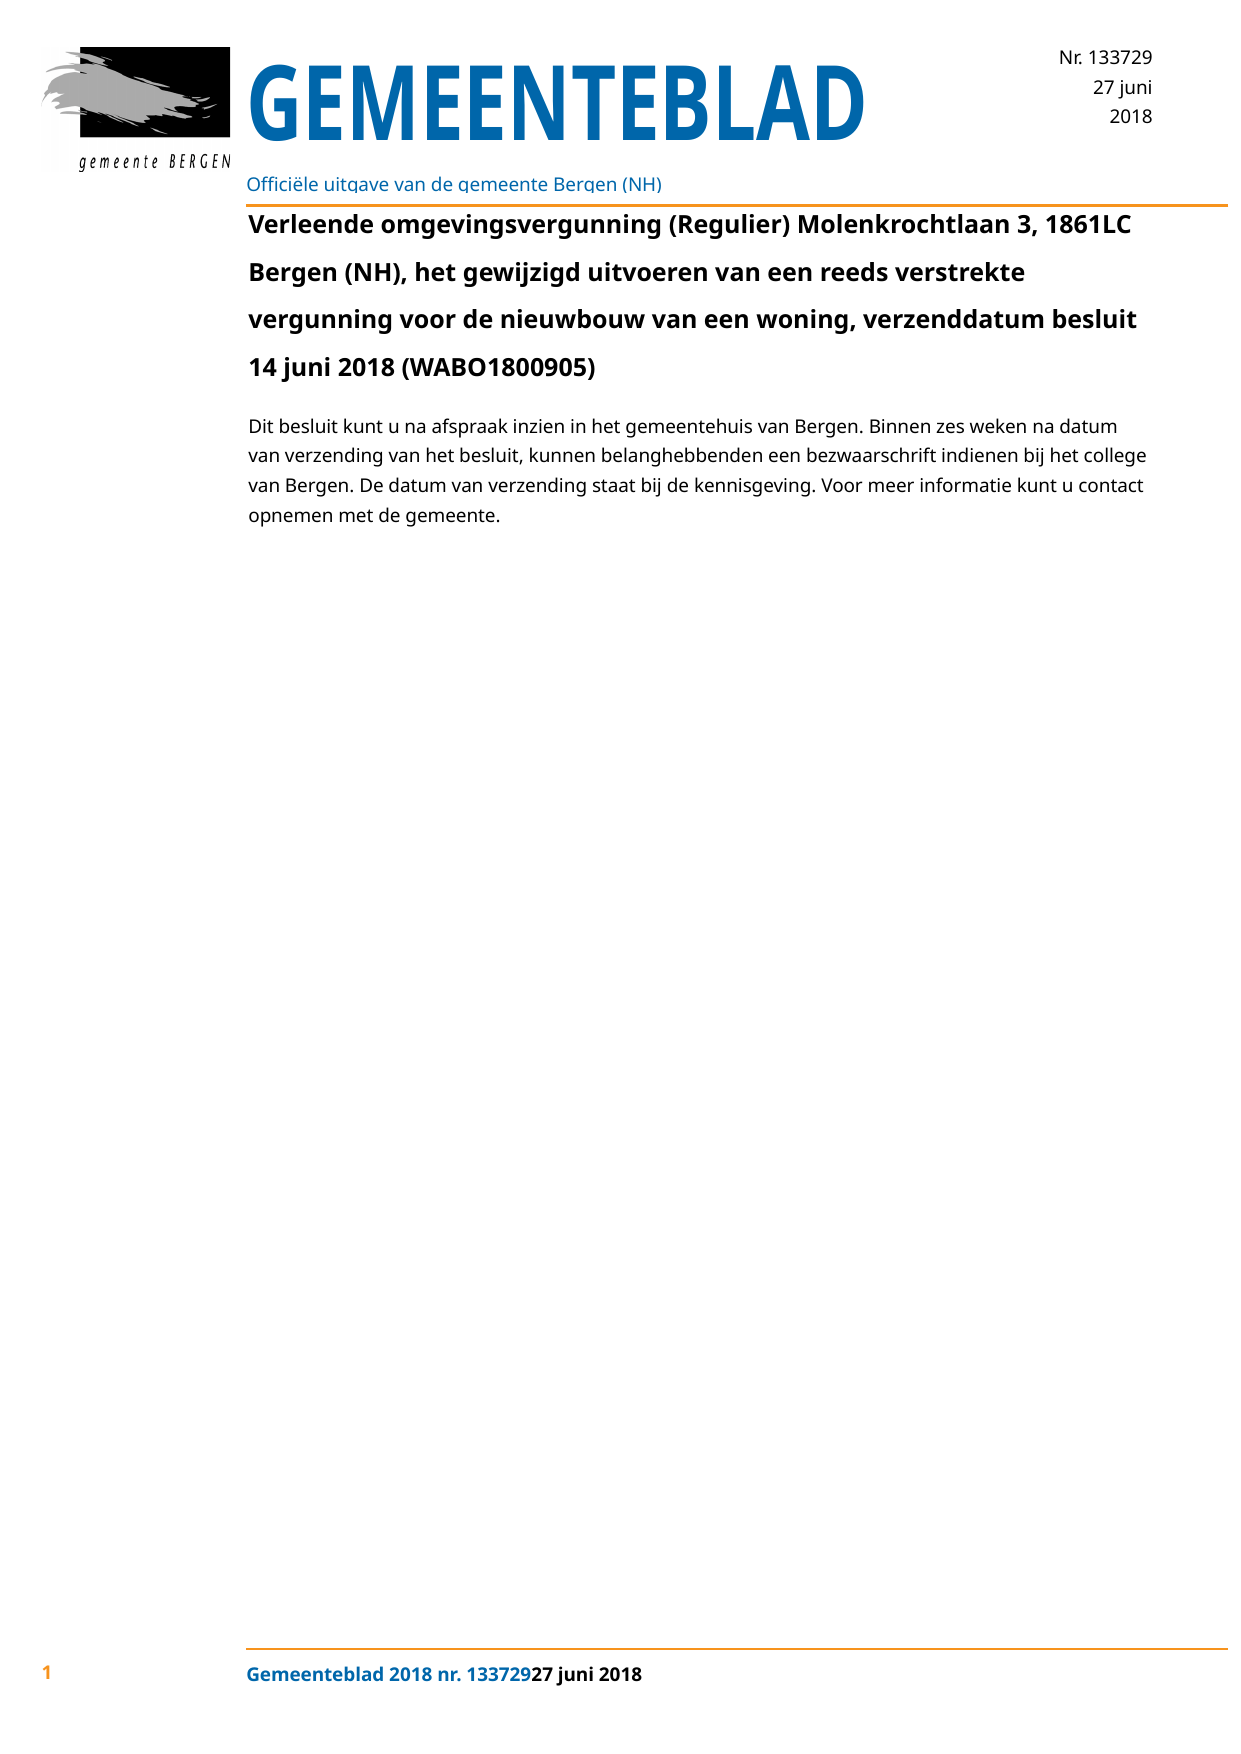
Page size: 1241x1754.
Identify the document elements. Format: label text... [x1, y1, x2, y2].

text Verleende omgevingsvergunning (Regulier) Molenkrochtlaan 3, 1861LC Bergen (NH), het gewijzigd uitvoeren van een reeds verstrekte vergunning voor de nieuwbouw van een woning, verzenddatum besluit 14 juni 2018 (WABO1800905) [248, 207, 1152, 384]
picture [41, 47, 231, 172]
text Dit besluit kunt u na afspraak inzien in het gemeentehuis van Bergen. Binnen zes weken na datum van verzending van het besluit, kunnen belanghebbenden een bezwaarschrift indienen bij het college van Bergen. De datum van verzending staat bij de kennisgeving. Voor meer informatie kunt u contact opnemen met de gemeente. [248, 413, 1152, 528]
